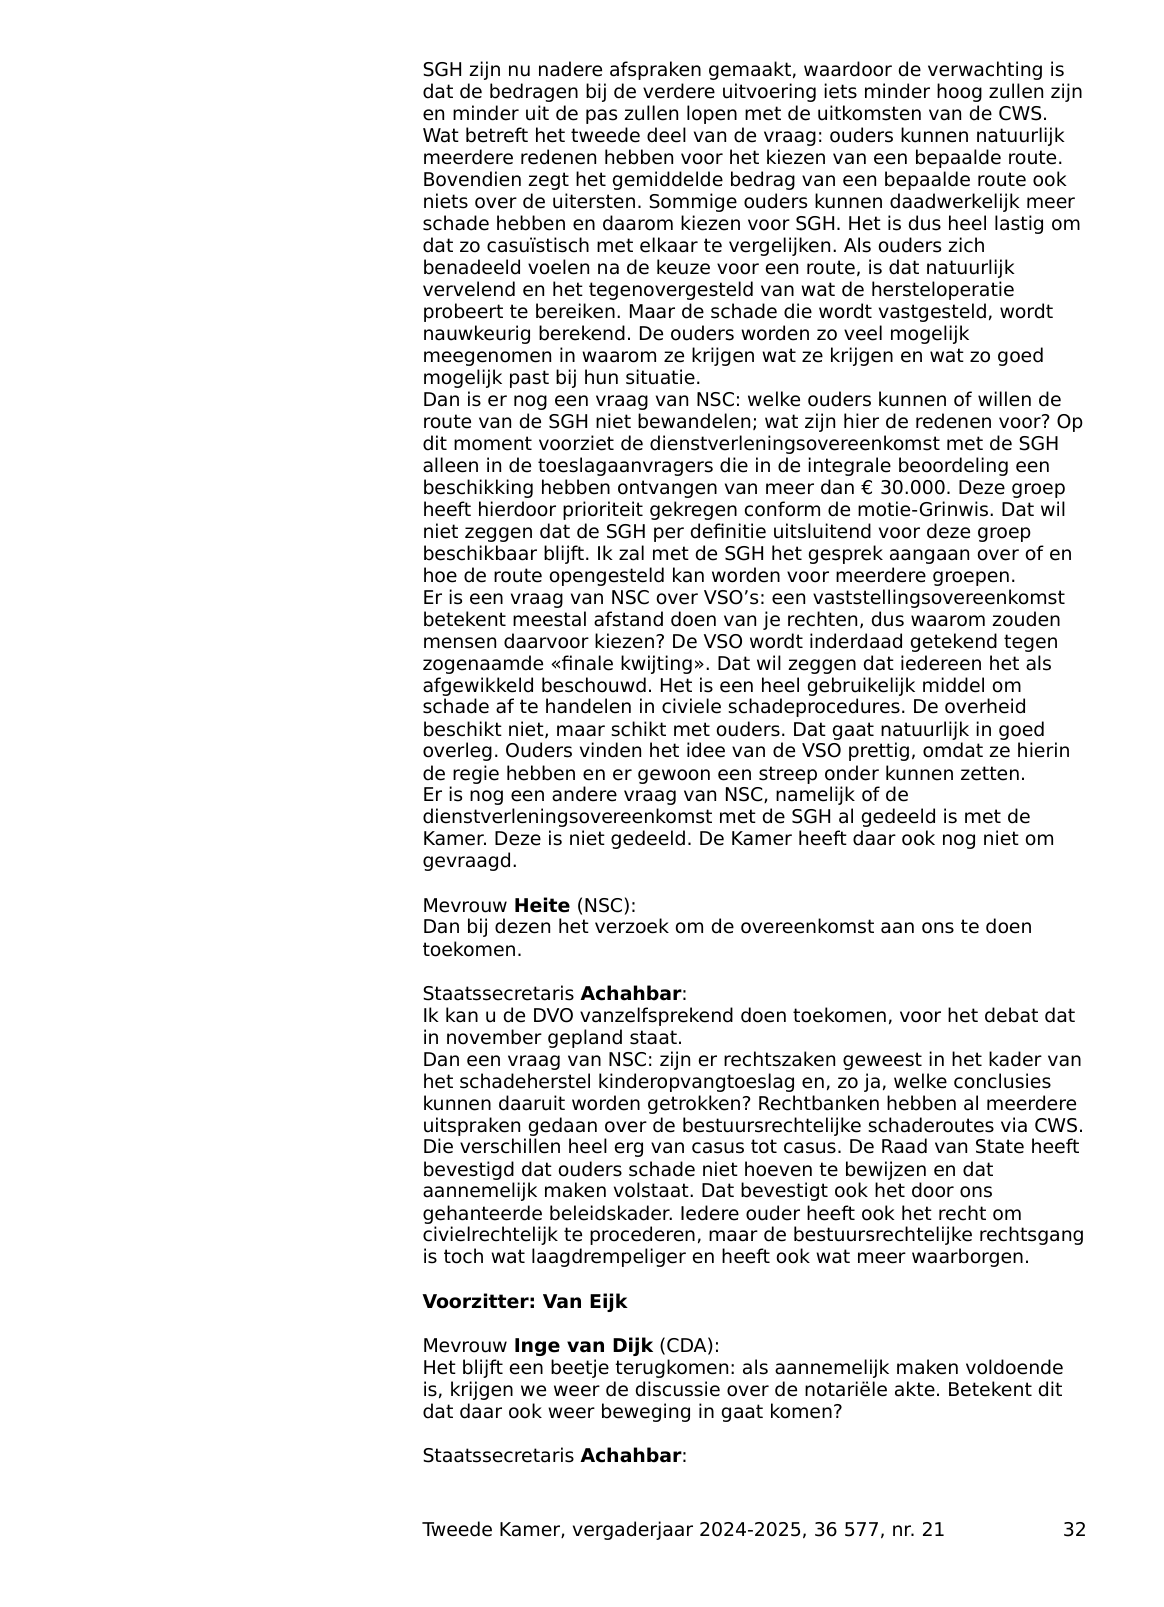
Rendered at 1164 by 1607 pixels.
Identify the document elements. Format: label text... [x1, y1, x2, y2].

text Er is een vraag van NSC over VSO’s: een vaststellingsovereenkomst betekent meestal afstand doen van je rechten, dus waarom zouden mensen daarvoor kiezen? De VSO wordt inderdaad getekend tegen zogenaamde «finale kwijting». Dat wil zeggen dat iedereen het als afgewikkeld beschouwd. Het is een heel gebruikelijk middel om schade af te handelen in civiele schadeprocedures. De overheid beschikt niet, maar schikt met ouders. Dat gaat natuurlijk in goed overleg. Ouders vinden het idee van de VSO prettig, omdat ze hierin de regie hebben en er gewoon een streep onder kunnen zetten. [422, 587, 1087, 784]
text Mevrouw Inge van Dijk (CDA): [422, 1335, 1087, 1357]
text Er is nog een andere vraag van NSC, namelijk of de dienstverleningsovereenkomst met de SGH al gedeeld is met de Kamer. Deze is niet gedeeld. De Kamer heeft daar ook nog niet om gevraagd. [422, 784, 1087, 872]
text Wat betreft het tweede deel van de vraag: ouders kunnen natuurlijk meerdere redenen hebben voor het kiezen van een bepaalde route. Bovendien zegt het gemiddelde bedrag van een bepaalde route ook niets over de uitersten. Sommige ouders kunnen daadwerkelijk meer schade hebben en daarom kiezen voor SGH. Het is dus heel lastig om dat zo casuïstisch met elkaar te vergelijken. Als ouders zich benadeeld voelen na de keuze voor een route, is dat natuurlijk vervelend en het tegenovergesteld van wat de hersteloperatie probeert te bereiken. Maar de schade die wordt vastgesteld, wordt nauwkeurig berekend. De ouders worden zo veel mogelijk meegenomen in waarom ze krijgen wat ze krijgen en wat zo goed mogelijk past bij hun situatie. [422, 125, 1087, 389]
text Dan bij dezen het verzoek om de overeenkomst aan ons te doen toekomen. [422, 916, 1087, 960]
text Mevrouw Heite (NSC): [422, 894, 1087, 916]
text Staatssecretaris Achahbar: [422, 983, 1087, 1004]
text Dan een vraag van NSC: zijn er rechtszaken geweest in het kader van het schadeherstel kinderopvangtoeslag en, zo ja, welke conclusies kunnen daaruit worden getrokken? Rechtbanken hebben al meerdere uitspraken gedaan over de bestuursrechtelijke schaderoutes via CWS. Die verschillen heel erg van casus tot casus. De Raad van State heeft bevestigd dat ouders schade niet hoeven te bewijzen en dat aannemelijk maken volstaat. Dat bevestigt ook het door ons gehanteerde beleidskader. Iedere ouder heeft ook het recht om civielrechtelijk te procederen, maar de bestuursrechtelijke rechtsgang is toch wat laagdrempeliger en heeft ook wat meer waarborgen. [422, 1048, 1087, 1268]
text Het blijft een beetje terugkomen: als aannemelijk maken voldoende is, krijgen we weer de discussie over de notariële akte. Betekent dit dat daar ook weer beweging in gaat komen? [422, 1357, 1087, 1423]
subtitle Voorzitter: Van Eijk [422, 1291, 1087, 1312]
text Dan is er nog een vraag van NSC: welke ouders kunnen of willen de route van de SGH niet bewandelen; wat zijn hier de redenen voor? Op dit moment voorziet de dienstverleningsovereenkomst met de SGH alleen in de toeslagaanvragers die in de integrale beoordeling een beschikking hebben ontvangen van meer dan € 30.000. Deze groep heeft hierdoor prioriteit gekregen conform de motie-Grinwis. Dat wil niet zeggen dat de SGH per definitie uitsluitend voor deze groep beschikbaar blijft. Ik zal met de SGH het gesprek aangaan over of en hoe de route opengesteld kan worden voor meerdere groepen. [422, 389, 1087, 587]
text SGH zijn nu nadere afspraken gemaakt, waardoor de verwachting is dat de bedragen bij de verdere uitvoering iets minder hoog zullen zijn en minder uit de pas zullen lopen met de uitkomsten van de CWS. [422, 59, 1087, 125]
text Ik kan u de DVO vanzelfsprekend doen toekomen, voor het debat dat in november gepland staat. [422, 1004, 1087, 1048]
text Staatssecretaris Achahbar: [422, 1445, 1087, 1467]
